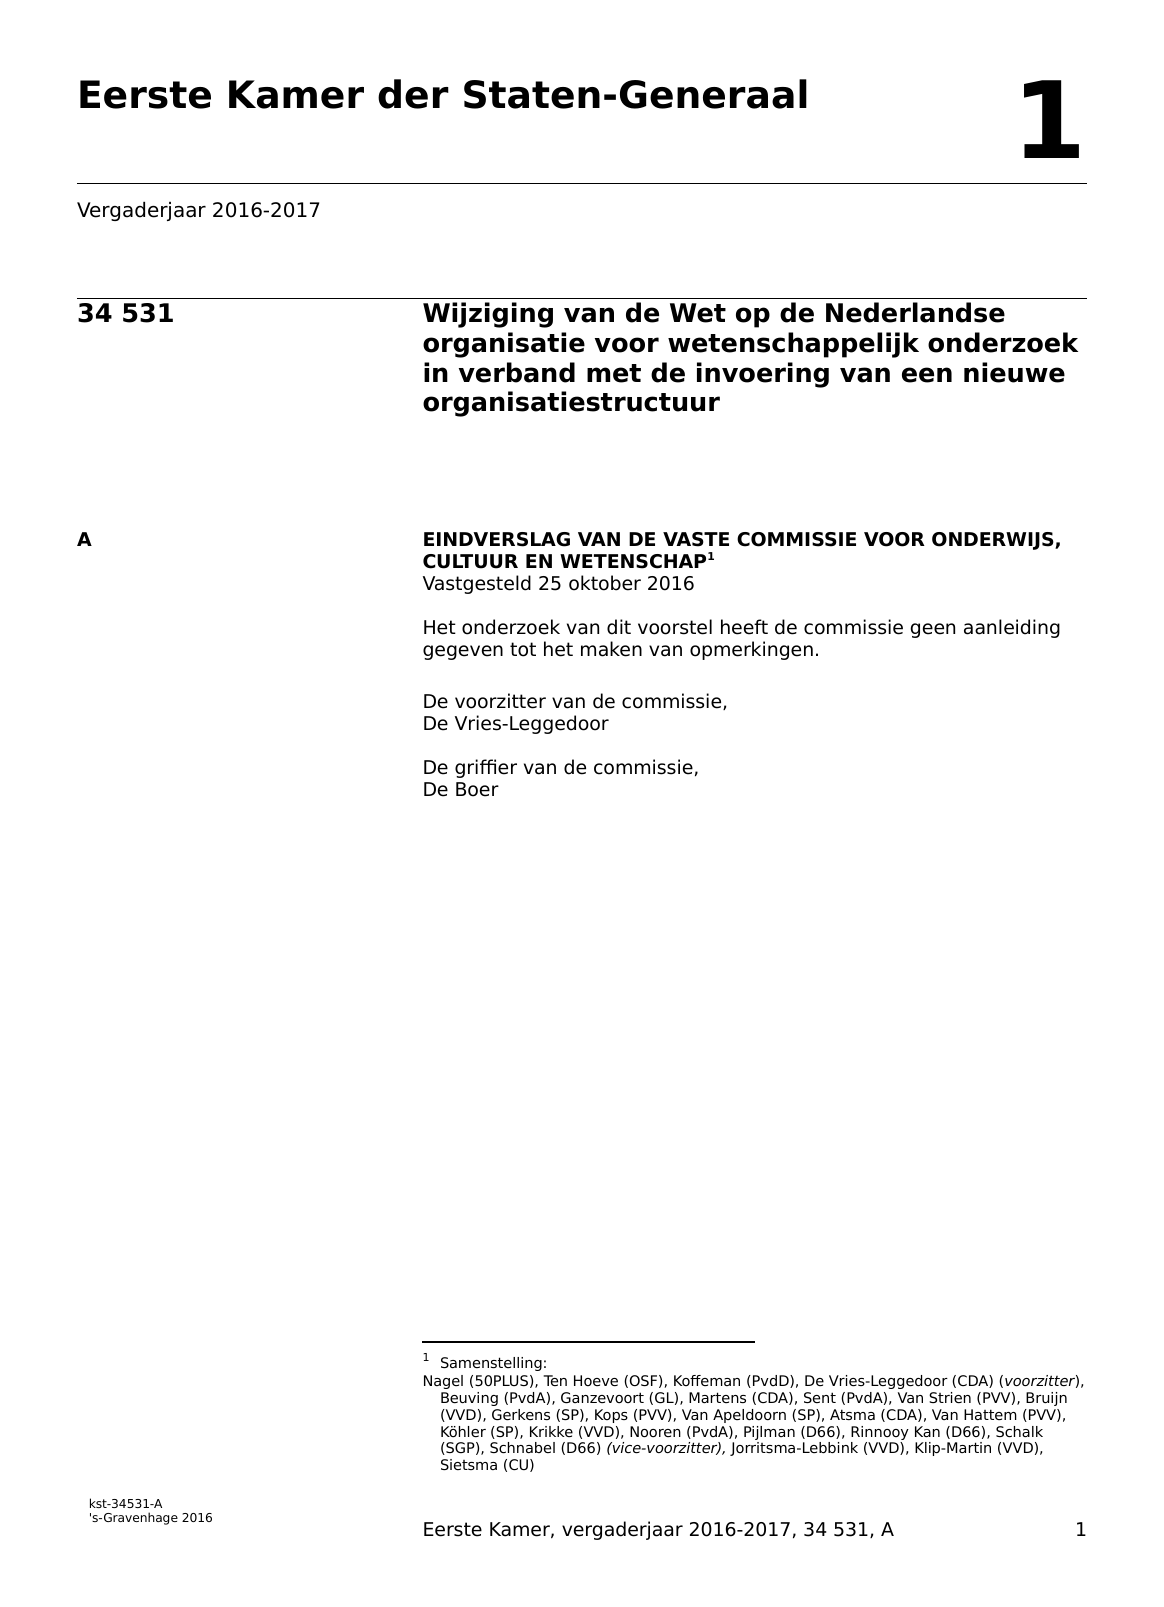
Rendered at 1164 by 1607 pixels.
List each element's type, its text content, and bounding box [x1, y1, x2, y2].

text kst-34531-A [88, 1497, 323, 1511]
text De voorzitter van de commissie, De Vries-Leggedoor [422, 691, 1087, 735]
text Samenstelling: [422, 1351, 1087, 1373]
text Vastgesteld 25 oktober 2016 [422, 573, 1087, 595]
text De griffier van de commissie, De Boer [422, 757, 1087, 801]
text 's-Gravenhage 2016 [88, 1511, 323, 1525]
text Nagel (50PLUS), Ten Hoeve (OSF), Koffeman (PvdD), De Vries-Leggedoor (CDA) (voorzitter), Beuving (PvdA), Ganzevoort (GL), Martens (CDA), Sent (PvdA), Van Strien (PVV), Bruijn (VVD), Gerkens (SP), Kops (PVV), Van Apeldoorn (SP), Atsma (CDA), Van Hattem (PVV), Köhler (SP), Krikke (VVD), Nooren (PvdA), Pijlman (D66), Rinnooy Kan (D66), Schalk (SGP), Schnabel (D66) (vice-voorzitter), Jorritsma-Lebbink (VVD), Klip-Martin (VVD), Sietsma (CU) [422, 1373, 1087, 1474]
text Het onderzoek van dit voorstel heeft de commissie geen aanleiding gegeven tot het maken van opmerkingen. [422, 617, 1087, 661]
table_header Eerste Kamer der Staten-Generaal [77, 59, 886, 183]
table_header 1 [886, 59, 1087, 183]
table_cell Vergaderjaar 2016-2017 [77, 184, 1087, 298]
subtitle 34 531 Wijziging van de Wet op de Nederlandse organisatie voor wetenschappelijk onderzoek in verband met de invoering van een nieuwe organisatiestructuur [77, 299, 1087, 418]
subtitle A EINDVERSLAG VAN DE VASTE COMMISSIE VOOR ONDERWIJS, CULTUUR EN WETENSCHAP [77, 529, 1087, 573]
